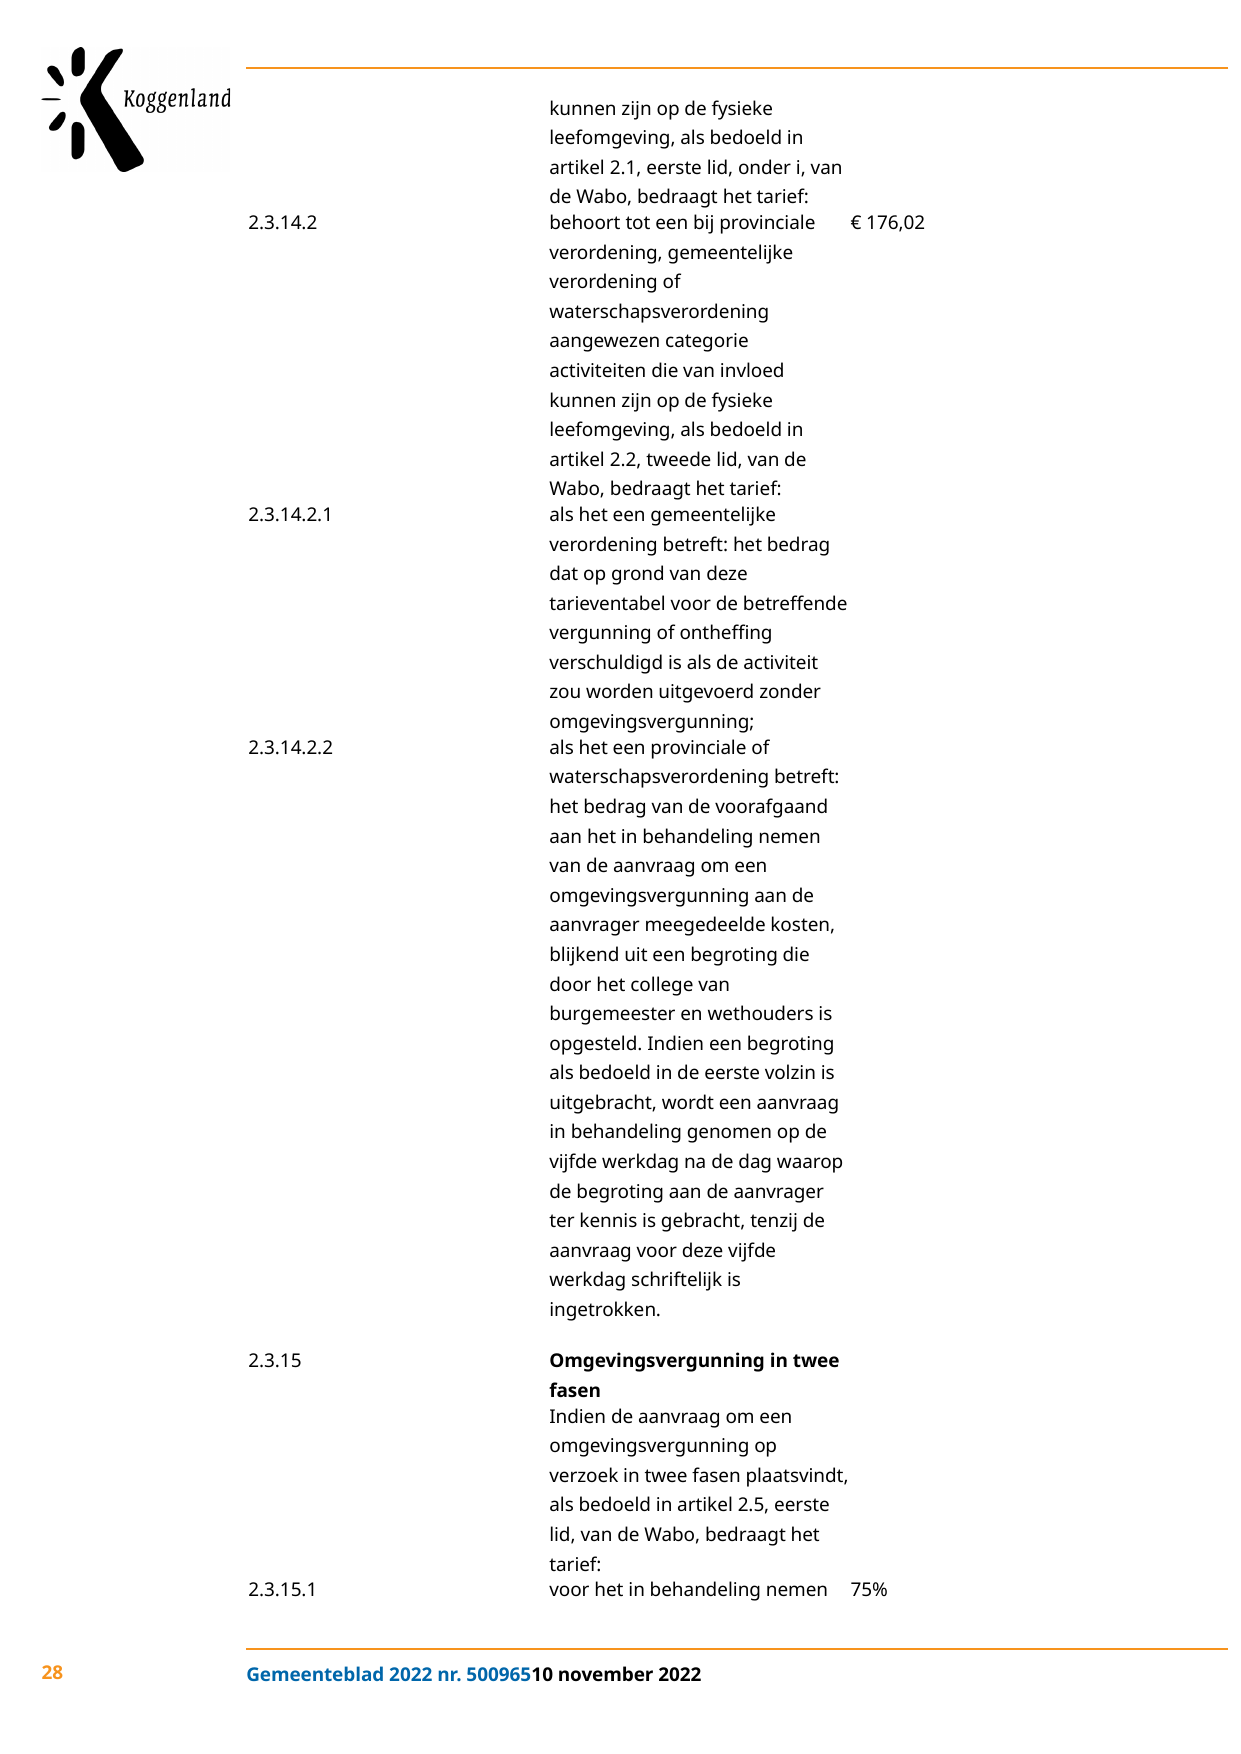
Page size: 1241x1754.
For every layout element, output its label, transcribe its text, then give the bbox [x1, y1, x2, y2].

table_cell 2.3.14.2 [248, 209, 549, 501]
table_cell 2.3.15 [248, 1348, 549, 1403]
table_cell [248, 1322, 549, 1348]
table_cell [549, 1322, 850, 1348]
table_cell [850, 95, 1152, 209]
table_cell Indien de aanvraag om een omgevingsvergunning op verzoek in twee fasen plaatsvindt, als bedoeld in artikel 2.5, eerste lid, van de Wabo, bedraagt het tarief: [549, 1403, 850, 1577]
picture [41, 47, 231, 172]
table_cell [850, 1348, 1152, 1403]
table_cell als het een gemeentelijke verordening betreft: het bedrag dat op grond van deze tarieventabel voor de betreffende vergunning of ontheffing verschuldigd is als de activiteit zou worden uitgevoerd zonder omgevingsvergunning; [549, 501, 850, 734]
table_cell [850, 1322, 1152, 1348]
table_cell [248, 95, 549, 209]
table_cell 2.3.15.1 [248, 1577, 549, 1602]
table_cell 2.3.14.2.2 [248, 734, 549, 1322]
table_cell als het een provinciale of waterschapsverordening betreft: het bedrag van de voorafgaand aan het in behandeling nemen van de aanvraag om een omgevingsvergunning aan de aanvrager meegedeelde kosten, blijkend uit een begroting die door het college van burgemeester en wethouders is opgesteld. Indien een begroting als bedoeld in de eerste volzin is uitgebracht, wordt een aanvraag in behandeling genomen op de vijfde werkdag na de dag waarop de begroting aan de aanvrager ter kennis is gebracht, tenzij de aanvraag voor deze vijfde werkdag schriftelijk is ingetrokken. [549, 734, 850, 1322]
table_cell [850, 1403, 1152, 1577]
table_cell voor het in behandeling nemen [549, 1577, 850, 1602]
table_cell 2.3.14.2.1 [248, 501, 549, 734]
table_cell kunnen zijn op de fysieke leefomgeving, als bedoeld in artikel 2.1, eerste lid, onder i, van de Wabo, bedraagt het tarief: [549, 95, 850, 209]
table_cell 75% [850, 1577, 1152, 1602]
table_cell [850, 501, 1152, 734]
table_cell [248, 1403, 549, 1577]
table_cell € 176,02 [850, 209, 1152, 501]
table_cell [850, 734, 1152, 1322]
table_cell Omgevingsvergunning in twee fasen [549, 1348, 850, 1403]
table_cell behoort tot een bij provinciale verordening, gemeentelijke verordening of waterschapsverordening aangewezen categorie activiteiten die van invloed kunnen zijn op de fysieke leefomgeving, als bedoeld in artikel 2.2, tweede lid, van de Wabo, bedraagt het tarief: [549, 209, 850, 501]
